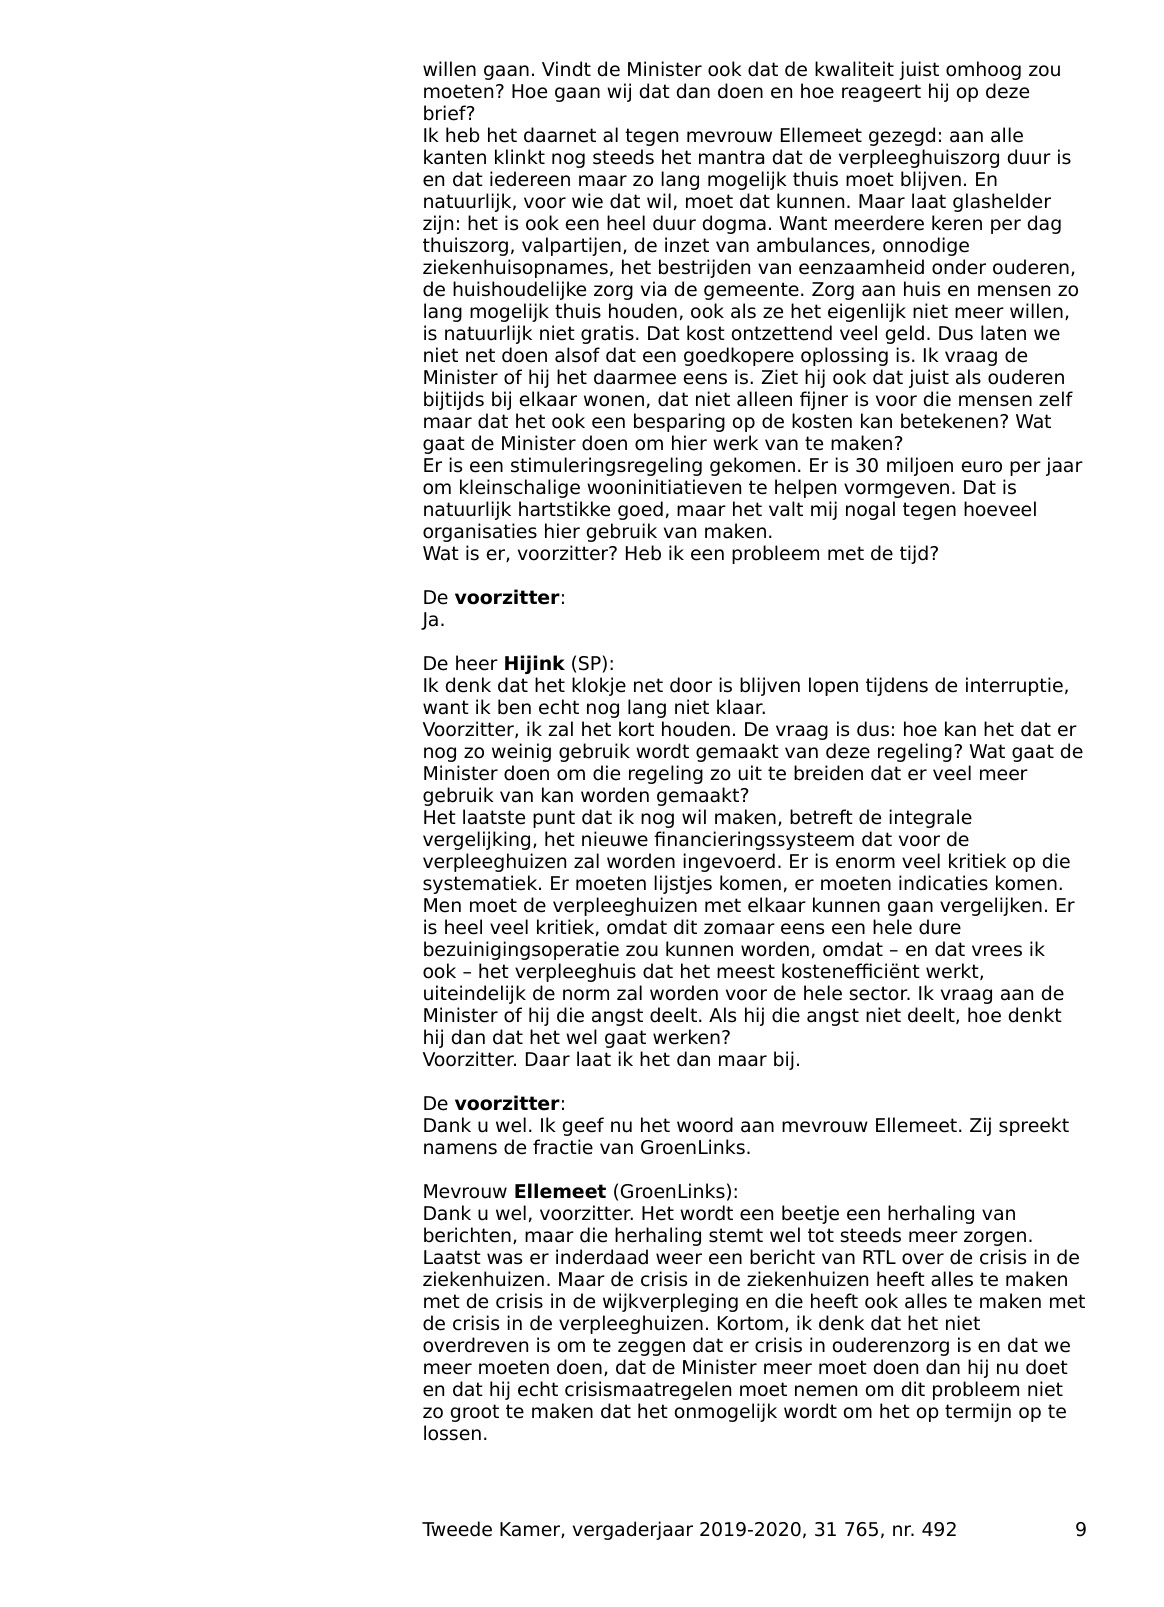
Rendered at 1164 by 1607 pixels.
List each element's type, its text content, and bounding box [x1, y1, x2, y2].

text Ja. [422, 609, 1087, 631]
text Ik denk dat het klokje net door is blijven lopen tijdens de interruptie, want ik ben echt nog lang niet klaar. [422, 675, 1087, 719]
text De heer Hijink (SP): [422, 653, 1087, 675]
text Voorzitter, ik zal het kort houden. De vraag is dus: hoe kan het dat er nog zo weinig gebruik wordt gemaakt van deze regeling? Wat gaat de Minister doen om die regeling zo uit te breiden dat er veel meer gebruik van kan worden gemaakt? [422, 719, 1087, 807]
text Mevrouw Ellemeet (GroenLinks): [422, 1181, 1087, 1203]
text Ik heb het daarnet al tegen mevrouw Ellemeet gezegd: aan alle kanten klinkt nog steeds het mantra dat de verpleeghuiszorg duur is en dat iedereen maar zo lang mogelijk thuis moet blijven. En natuurlijk, voor wie dat wil, moet dat kunnen. Maar laat glashelder zijn: het is ook een heel duur dogma. Want meerdere keren per dag thuiszorg, valpartijen, de inzet van ambulances, onnodige ziekenhuisopnames, het bestrijden van eenzaamheid onder ouderen, de huishoudelijke zorg via de gemeente. Zorg aan huis en mensen zo lang mogelijk thuis houden, ook als ze het eigenlijk niet meer willen, is natuurlijk niet gratis. Dat kost ontzettend veel geld. Dus laten we niet net doen alsof dat een goedkopere oplossing is. Ik vraag de Minister of hij het daarmee eens is. Ziet hij ook dat juist als ouderen bijtijds bij elkaar wonen, dat niet alleen fijner is voor die mensen zelf maar dat het ook een besparing op de kosten kan betekenen? Wat gaat de Minister doen om hier werk van te maken? [422, 125, 1087, 455]
text De voorzitter: [422, 587, 1087, 609]
text Het laatste punt dat ik nog wil maken, betreft de integrale vergelijking, het nieuwe financieringssysteem dat voor de verpleeghuizen zal worden ingevoerd. Er is enorm veel kritiek op die systematiek. Er moeten lijstjes komen, er moeten indicaties komen. Men moet de verpleeghuizen met elkaar kunnen gaan vergelijken. Er is heel veel kritiek, omdat dit zomaar eens een hele dure bezuinigingsoperatie zou kunnen worden, omdat – en dat vrees ik ook – het verpleeghuis dat het meest kostenefficiënt werkt, uiteindelijk de norm zal worden voor de hele sector. Ik vraag aan de Minister of hij die angst deelt. Als hij die angst niet deelt, hoe denkt hij dan dat het wel gaat werken? [422, 807, 1087, 1048]
text Dank u wel. Ik geef nu het woord aan mevrouw Ellemeet. Zij spreekt namens de fractie van GroenLinks. [422, 1115, 1087, 1159]
text De voorzitter: [422, 1093, 1087, 1115]
text Wat is er, voorzitter? Heb ik een probleem met de tijd? [422, 543, 1087, 564]
text willen gaan. Vindt de Minister ook dat de kwaliteit juist omhoog zou moeten? Hoe gaan wij dat dan doen en hoe reageert hij op deze brief? [422, 59, 1087, 125]
text Dank u wel, voorzitter. Het wordt een beetje een herhaling van berichten, maar die herhaling stemt wel tot steeds meer zorgen. Laatst was er inderdaad weer een bericht van RTL over de crisis in de ziekenhuizen. Maar de crisis in de ziekenhuizen heeft alles te maken met de crisis in de wijkverpleging en die heeft ook alles te maken met de crisis in de verpleeghuizen. Kortom, ik denk dat het niet overdreven is om te zeggen dat er crisis in ouderenzorg is en dat we meer moeten doen, dat de Minister meer moet doen dan hij nu doet en dat hij echt crisismaatregelen moet nemen om dit probleem niet zo groot te maken dat het onmogelijk wordt om het op termijn op te lossen. [422, 1203, 1087, 1444]
text Er is een stimuleringsregeling gekomen. Er is 30 miljoen euro per jaar om kleinschalige wooninitiatieven te helpen vormgeven. Dat is natuurlijk hartstikke goed, maar het valt mij nogal tegen hoeveel organisaties hier gebruik van maken. [422, 455, 1087, 543]
text Voorzitter. Daar laat ik het dan maar bij. [422, 1048, 1087, 1071]
